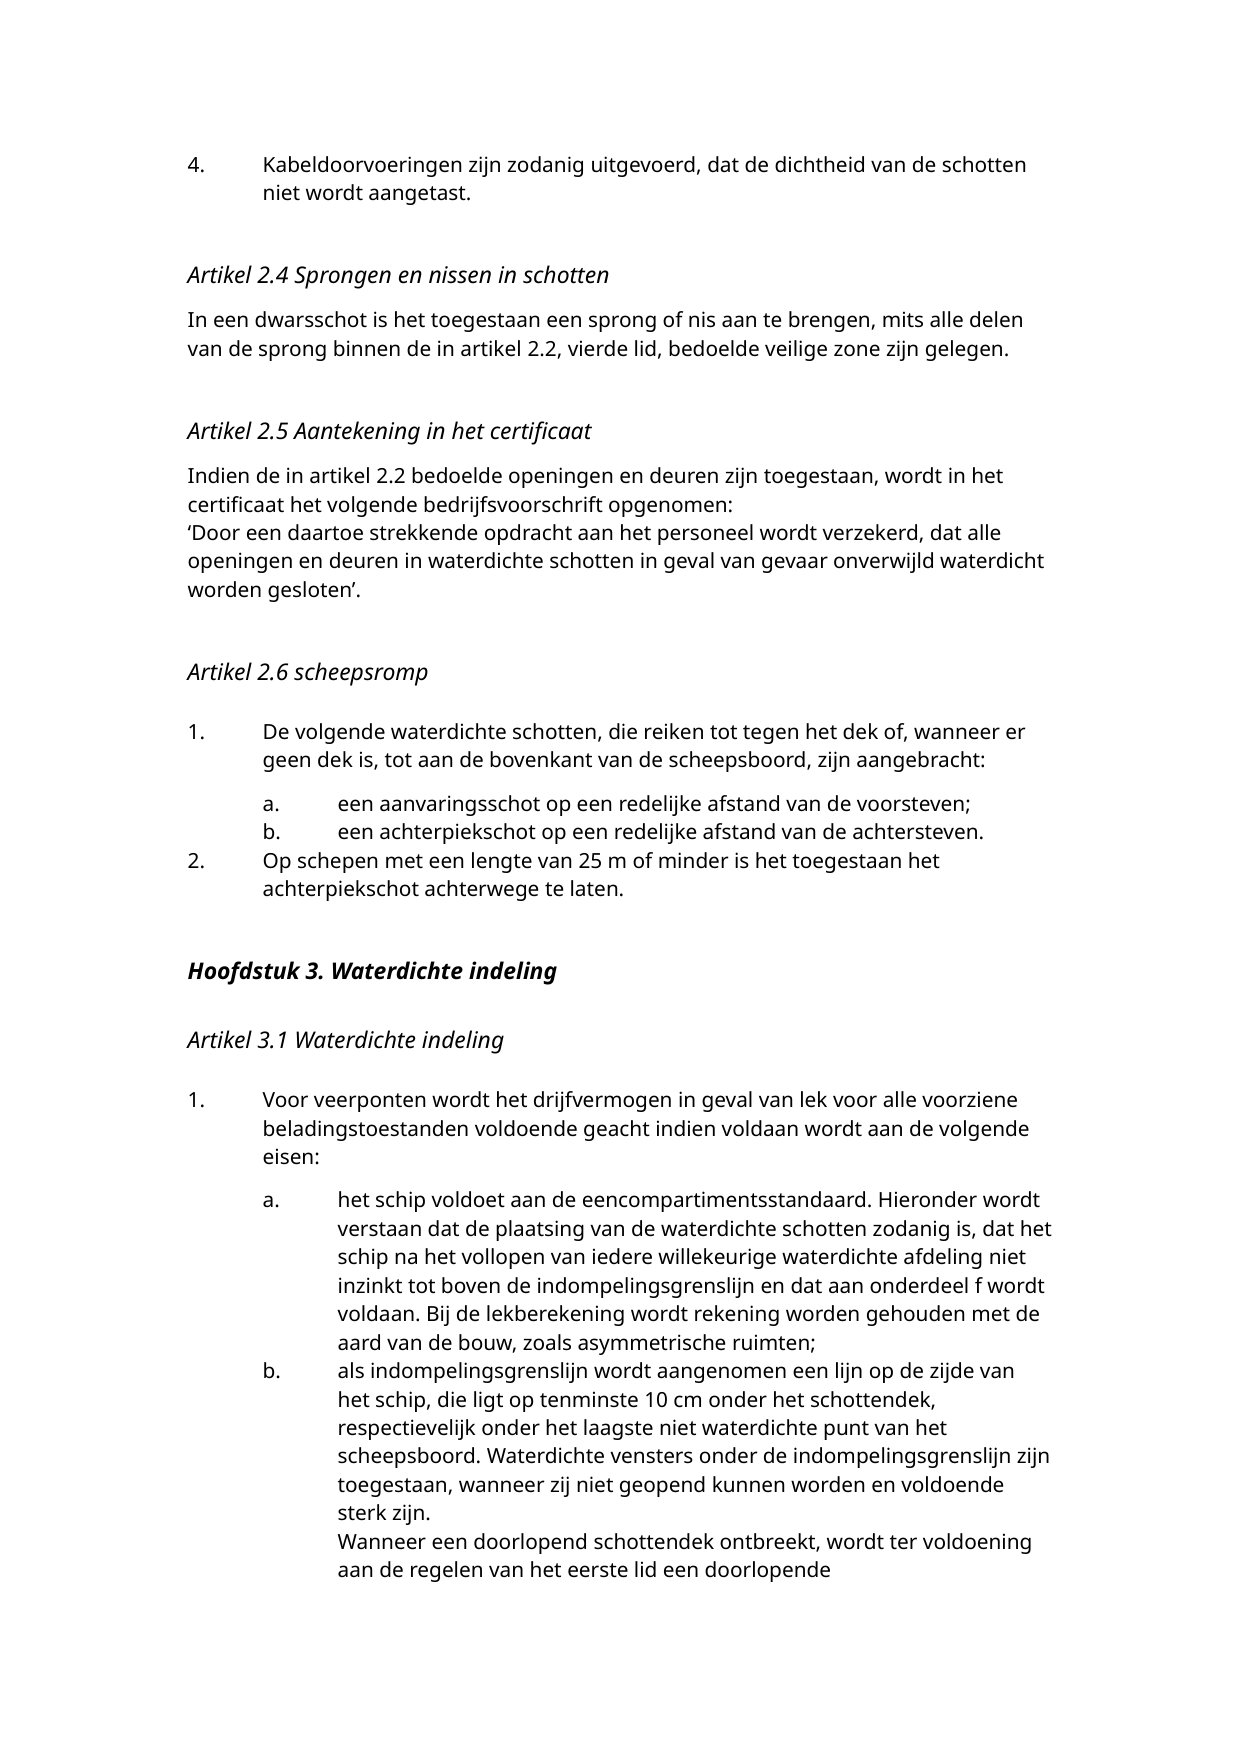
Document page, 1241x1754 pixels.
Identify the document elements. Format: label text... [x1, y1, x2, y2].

list een aanvaringsschot op een redelijke afstand van de voorsteven; [262, 789, 1053, 817]
text ‘Door een daartoe strekkende opdracht aan het personeel wordt verzekerd, dat alle openingen en deuren in waterdichte schotten in geval van gevaar onverwijld waterdicht worden gesloten’. [187, 518, 1053, 603]
list als indompelingsgrenslijn wordt aangenomen een lijn op de zijde van het schip, die ligt op tenminste 10 cm onder het schottendek, respectievelijk onder het laagste niet waterdichte punt van het scheepsboord. Waterdichte vensters onder de indompelingsgrenslijn zijn toegestaan, wanneer zij niet geopend kunnen worden en voldoende sterk zijn. [262, 1356, 1053, 1527]
list De volgende waterdichte schotten, die reiken tot tegen het dek of, wanneer er geen dek is, tot aan de bovenkant van de scheepsboord, zijn aangebracht: [187, 717, 1053, 774]
list een achterpiekschot op een redelijke afstand van de achtersteven. [262, 817, 1053, 846]
subtitle Artikel 2.5 Aantekening in het certificaat [187, 415, 1053, 446]
list het schip voldoet aan de eencompartimentsstandaard. Hieronder wordt verstaan dat de plaatsing van de waterdichte schotten zodanig is, dat het schip na het vollopen van iedere willekeurige waterdichte afdeling niet inzinkt tot boven de indompelingsgrenslijn en dat aan onderdeel f wordt voldaan. Bij de lekberekening wordt rekening worden gehouden met de aard van de bouw, zoals asymmetrische ruimten; [262, 1186, 1053, 1356]
text Indien de in artikel 2.2 bedoelde openingen en deuren zijn toegestaan, wordt in het certificaat het volgende bedrijfsvoorschrift opgenomen: [187, 461, 1053, 518]
subtitle Hoofdstuk 3. Waterdichte indeling [187, 955, 1053, 987]
subtitle Artikel 2.6 scheepsromp [187, 656, 1053, 687]
list Voor veerponten wordt het drijfvermogen in geval van lek voor alle voorziene beladingstoestanden voldoende geacht indien voldaan wordt aan de volgende eisen: [187, 1085, 1053, 1171]
list Wanneer een doorlopend schottendek ontbreekt, wordt ter voldoening aan de regelen van het eerste lid een doorlopende [262, 1527, 1053, 1584]
text In een dwarsschot is het toegestaan een sprong of nis aan te brengen, mits alle delen van de sprong binnen de in artikel 2.2, vierde lid, bedoelde veilige zone zijn gelegen. [187, 306, 1053, 362]
subtitle Artikel 2.4 Sprongen en nissen in schotten [187, 259, 1053, 291]
subtitle Artikel 3.1 Waterdichte indeling [187, 1024, 1053, 1055]
list Op schepen met een lengte van 25 m of minder is het toegestaan het achterpiekschot achterwege te laten. [187, 846, 1053, 903]
list Kabeldoorvoeringen zijn zodanig uitgevoerd, dat de dichtheid van de schotten niet wordt aangetast. [187, 150, 1053, 207]
